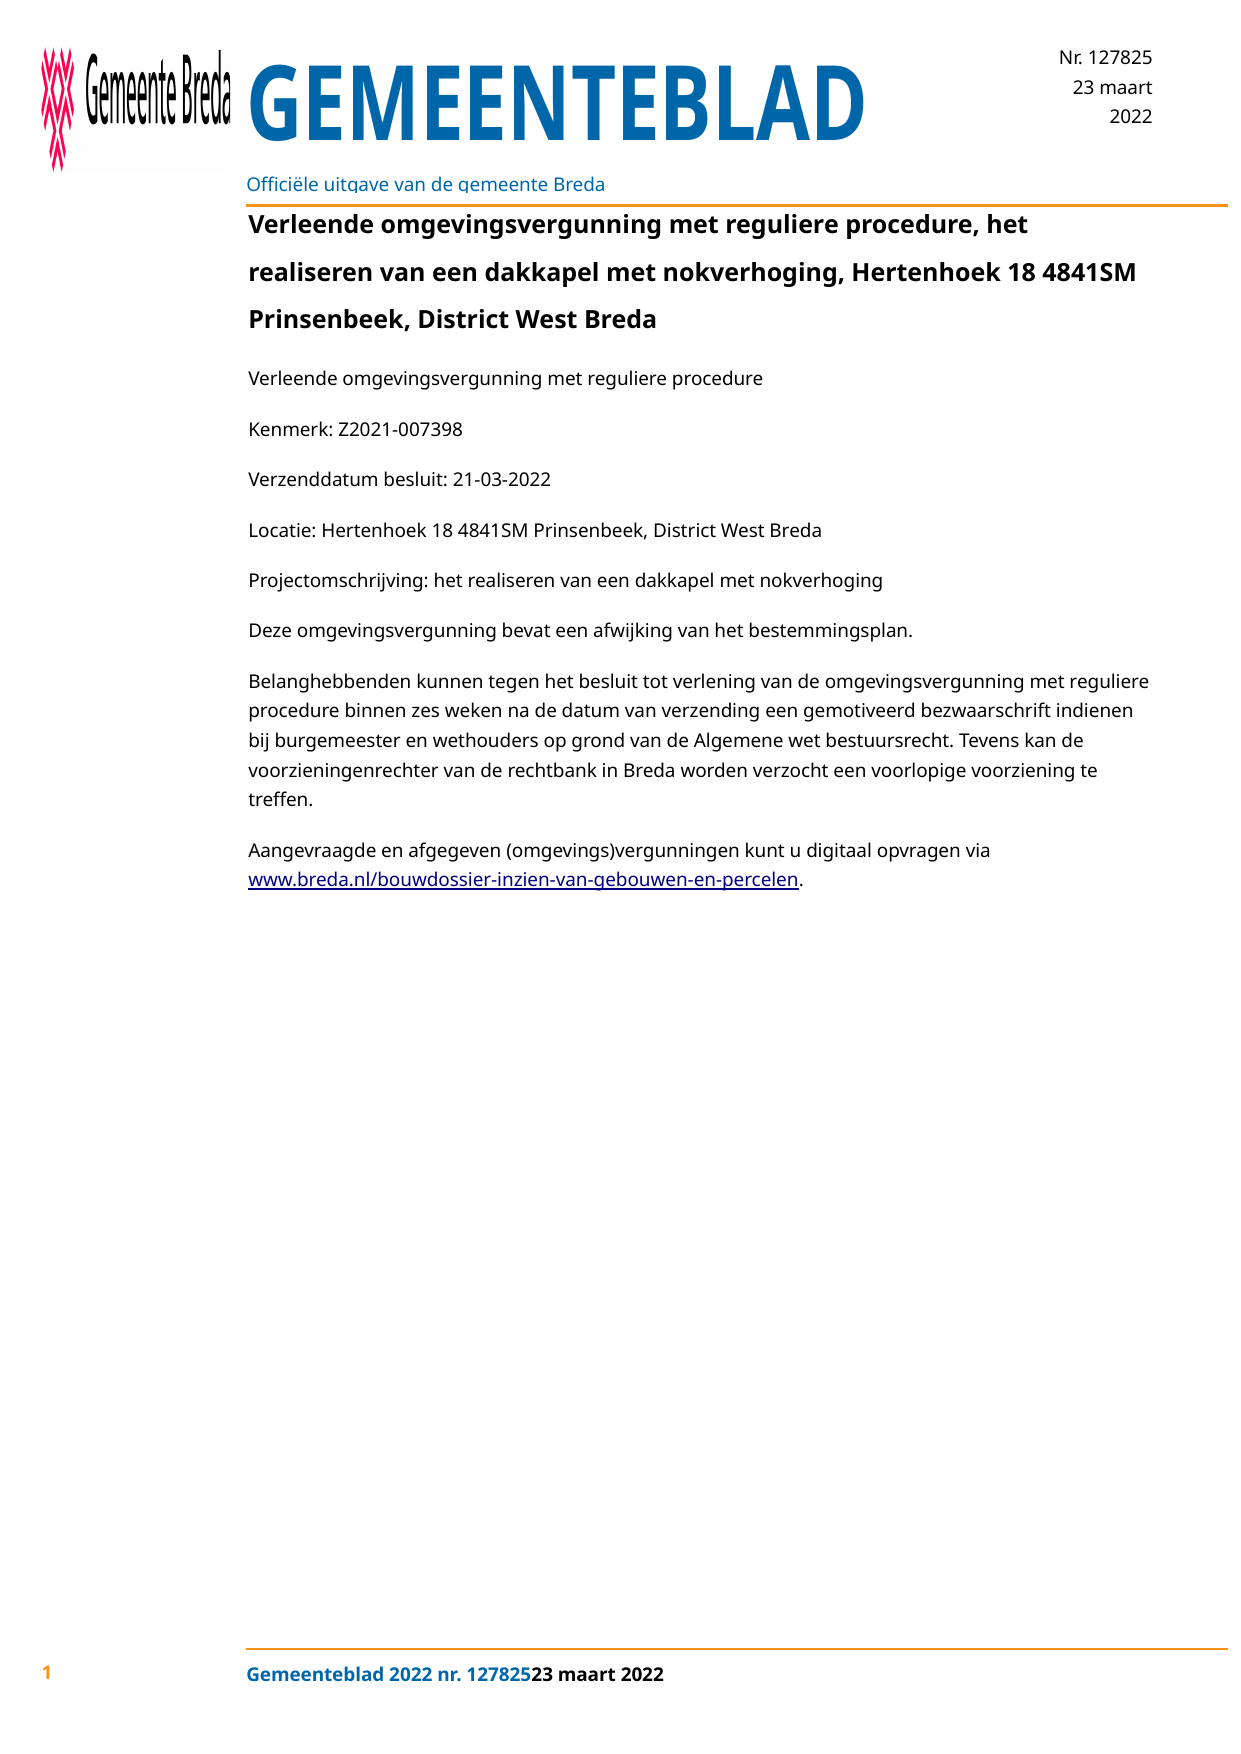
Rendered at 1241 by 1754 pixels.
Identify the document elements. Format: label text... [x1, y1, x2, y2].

text Belanghebbenden kunnen tegen het besluit tot verlening van de omgevingsvergunning met reguliere procedure binnen zes weken na de datum van verzending een gemotiveerd bezwaarschrift indienen bij burgemeester en wethouders op grond van de Algemene wet bestuursrecht. Tevens kan de voorzieningenrechter van de rechtbank in Breda worden verzocht een voorlopige voorziening te treffen. [248, 668, 1152, 812]
text Kenmerk: Z2021-007398 [248, 416, 1152, 442]
text Locatie: Hertenhoek 18 4841SM Prinsenbeek, District West Breda [248, 517, 1152, 542]
text Verleende omgevingsvergunning met reguliere procedure [248, 366, 1152, 391]
text Projectomschrijving: het realiseren van een dakkapel met nokverhoging [248, 567, 1152, 593]
picture [41, 47, 231, 172]
text Verzenddatum besluit: 21-03-2022 [248, 466, 1152, 492]
text Deze omgevingsvergunning bevat een afwijking van het bestemmingsplan. [248, 618, 1152, 643]
text Verleende omgevingsvergunning met reguliere procedure, het realiseren van een dakkapel met nokverhoging, Hertenhoek 18 4841SM Prinsenbeek, District West Breda [248, 207, 1152, 336]
text Aangevraagde en afgegeven (omgevings)vergunningen kunt u digitaal opvragen via www.breda.nl/bouwdossier-inzien-van-gebouwen-en-percelen. [248, 837, 1152, 892]
